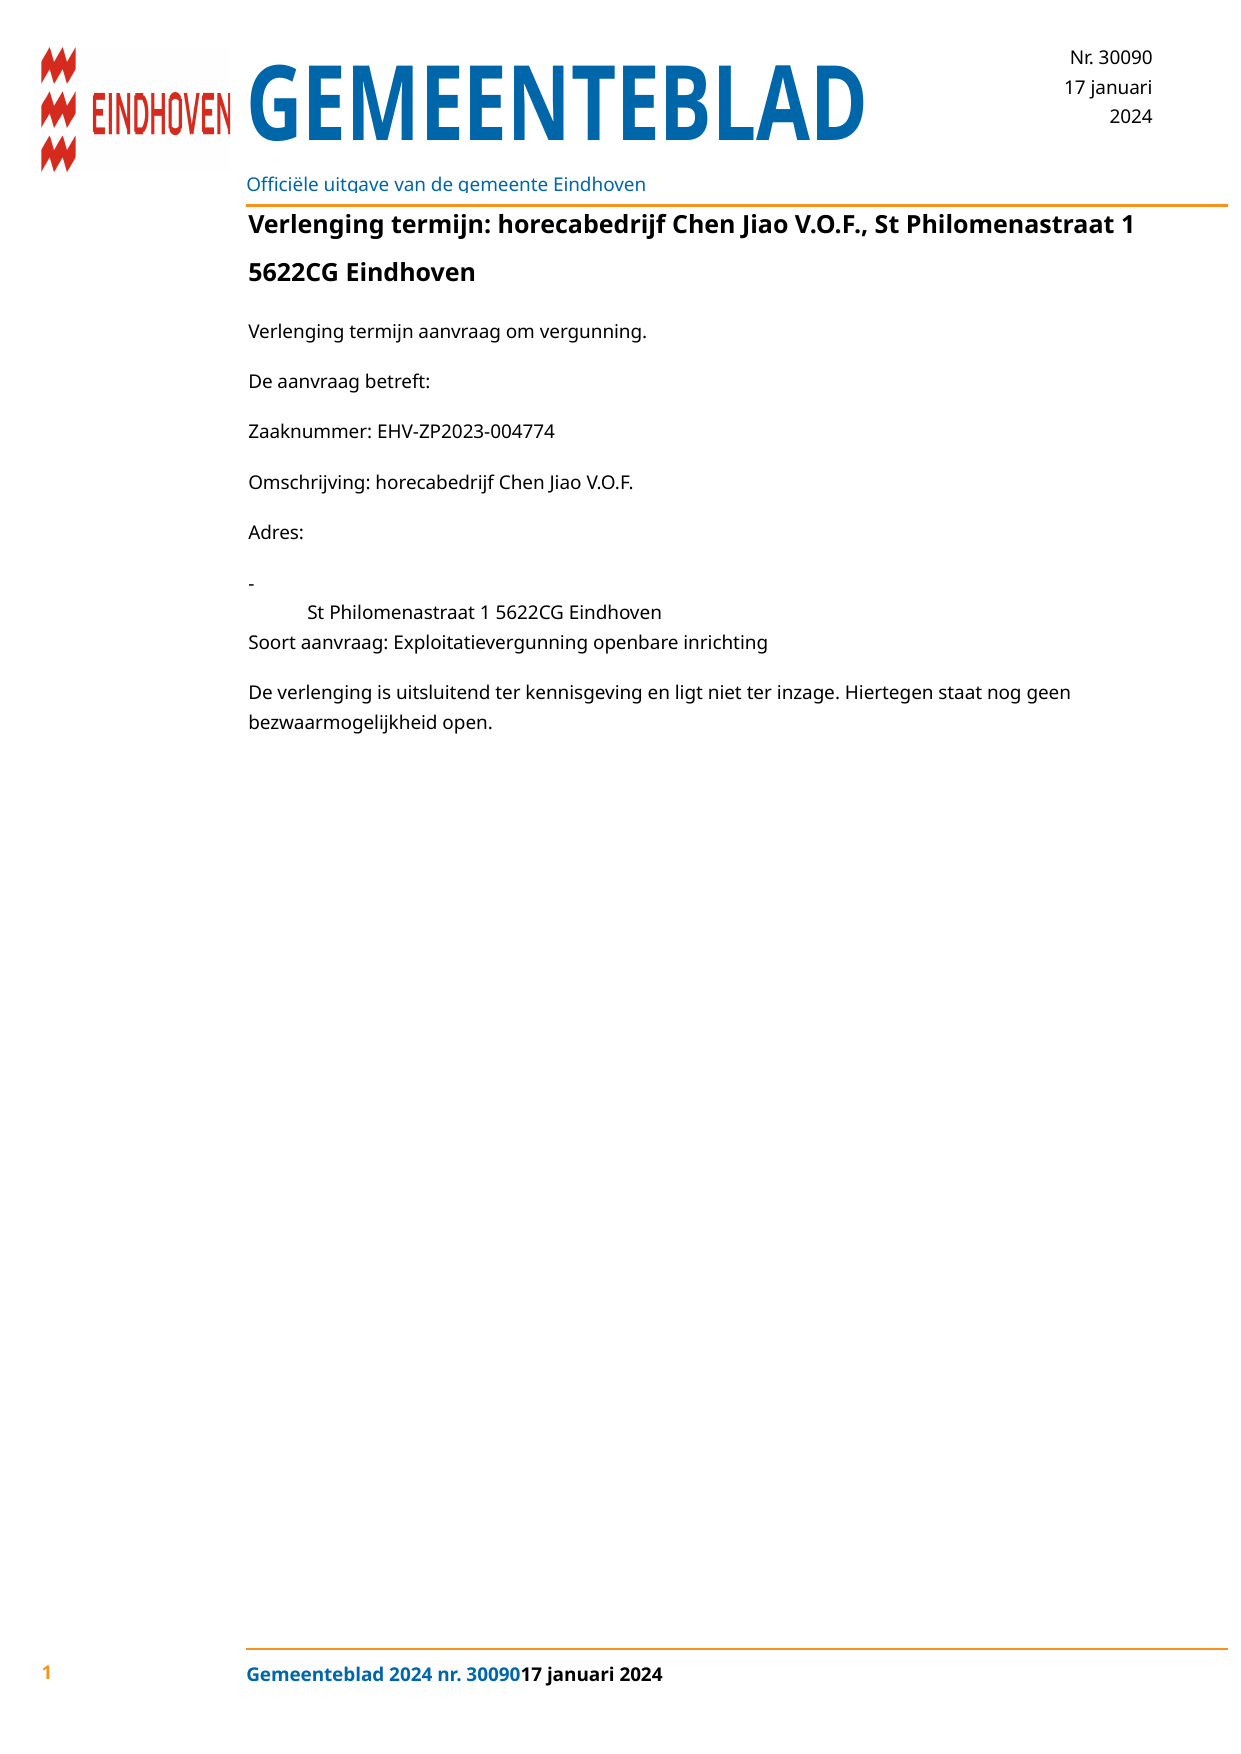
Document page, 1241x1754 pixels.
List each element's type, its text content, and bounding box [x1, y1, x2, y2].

text De aanvraag betreft: [248, 368, 1152, 394]
text Verlenging termijn: horecabedrijf Chen Jiao V.O.F., St Philomenastraat 1 5622CG Eindhoven [248, 207, 1152, 288]
text Omschrijving: horecabedrijf Chen Jiao V.O.F. [248, 469, 1152, 495]
text De verlenging is uitsluitend ter kennisgeving en ligt niet ter inzage. Hiertegen staat nog geen bezwaarmogelijkheid open. [248, 679, 1152, 735]
list St Philomenastraat 1 5622CG Eindhoven [248, 599, 1152, 625]
text Zaaknummer: EHV-ZP2023-004774 [248, 419, 1152, 444]
text Verlenging termijn aanvraag om vergunning. [248, 318, 1152, 344]
text Soort aanvraag: Exploitatievergunning openbare inrichting [248, 629, 1152, 655]
text Adres: [248, 519, 1152, 545]
picture [41, 47, 231, 172]
